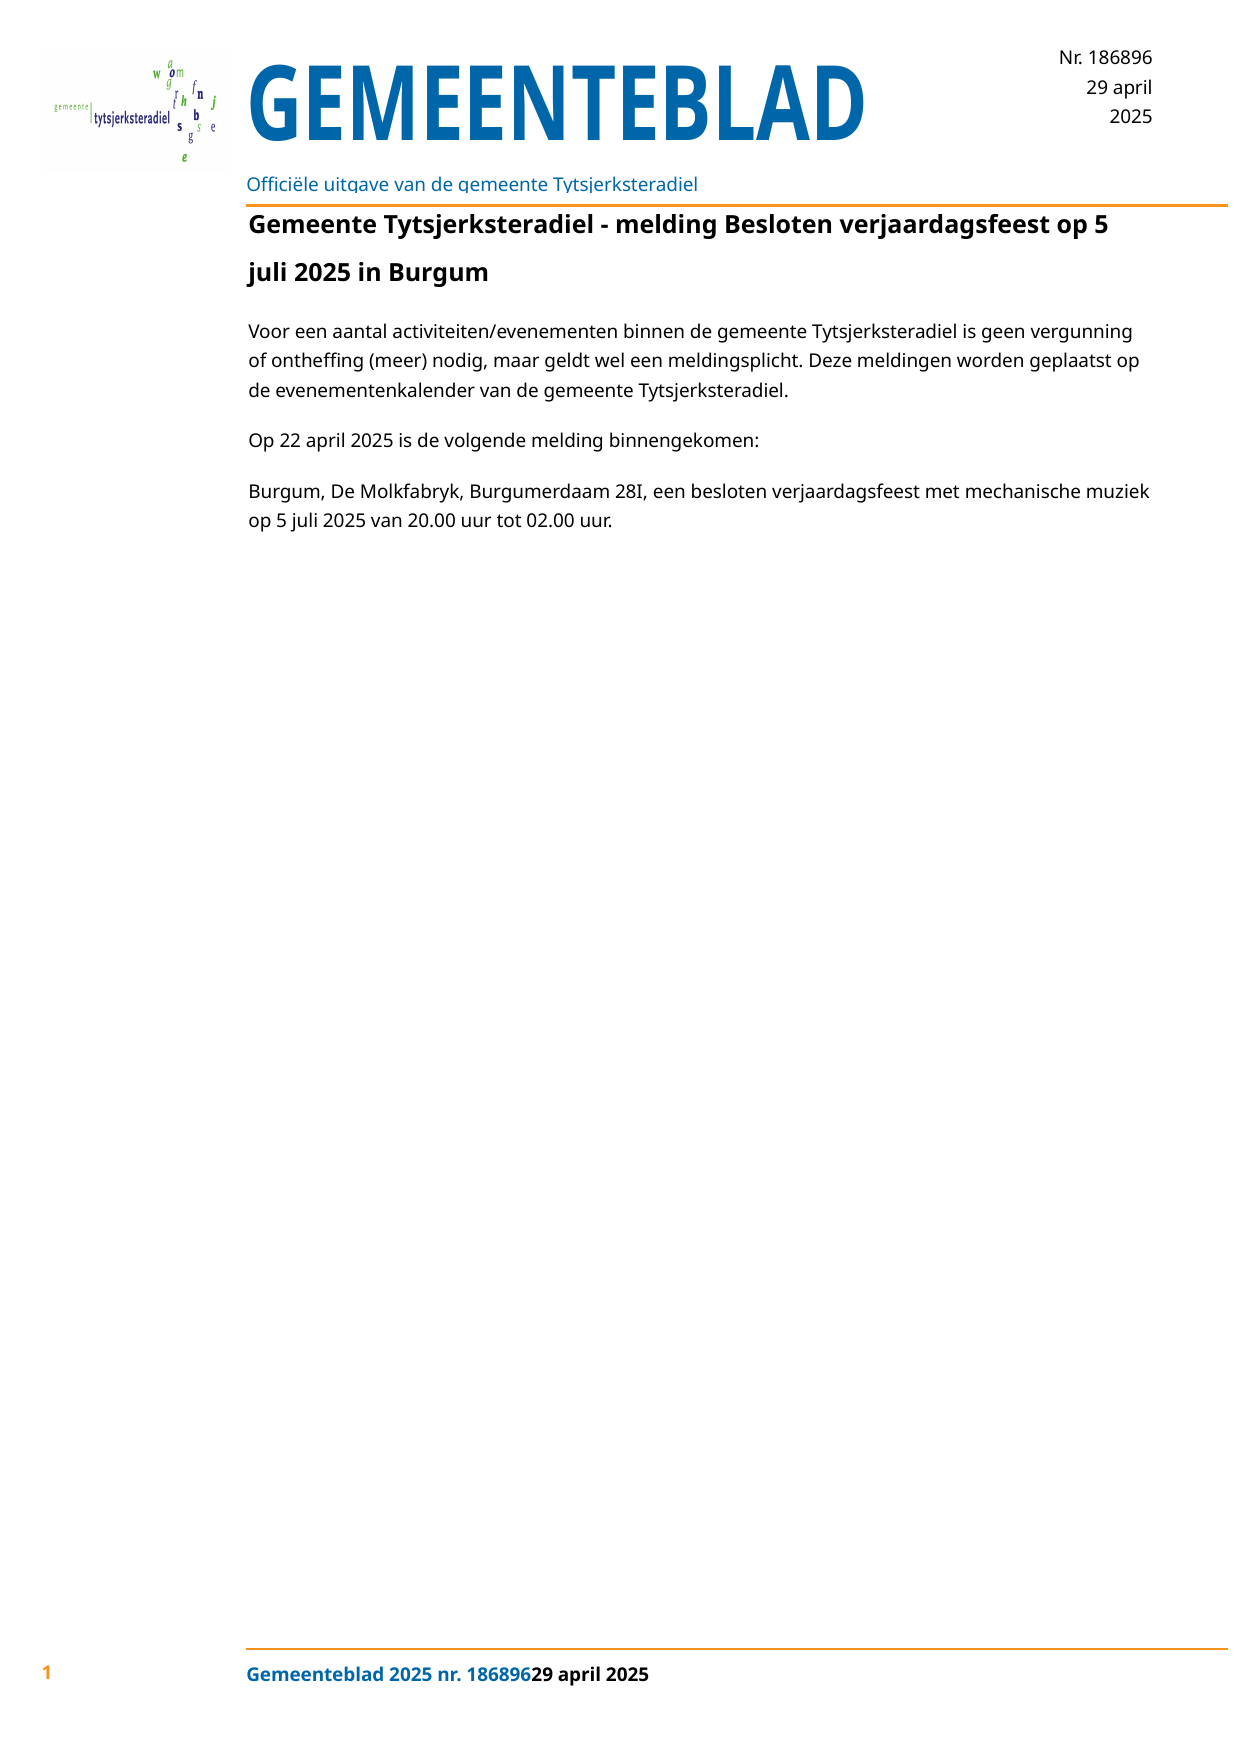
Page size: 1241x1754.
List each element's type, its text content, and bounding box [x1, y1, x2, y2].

text Gemeente Tytsjerksteradiel - melding Besloten verjaardagsfeest op 5 juli 2025 in Burgum [248, 207, 1152, 288]
picture [41, 47, 231, 172]
text Voor een aantal activiteiten/evenementen binnen de gemeente Tytsjerksteradiel is geen vergunning of ontheffing (meer) nodig, maar geldt wel een meldingsplicht. Deze meldingen worden geplaatst op de evenementenkalender van de gemeente Tytsjerksteradiel. [248, 318, 1152, 403]
text Op 22 april 2025 is de volgende melding binnengekomen: [248, 427, 1152, 453]
text Burgum, De Molkfabryk, Burgumerdaam 28I, een besloten verjaardagsfeest met mechanische muziek op 5 juli 2025 van 20.00 uur tot 02.00 uur. [248, 478, 1152, 533]
